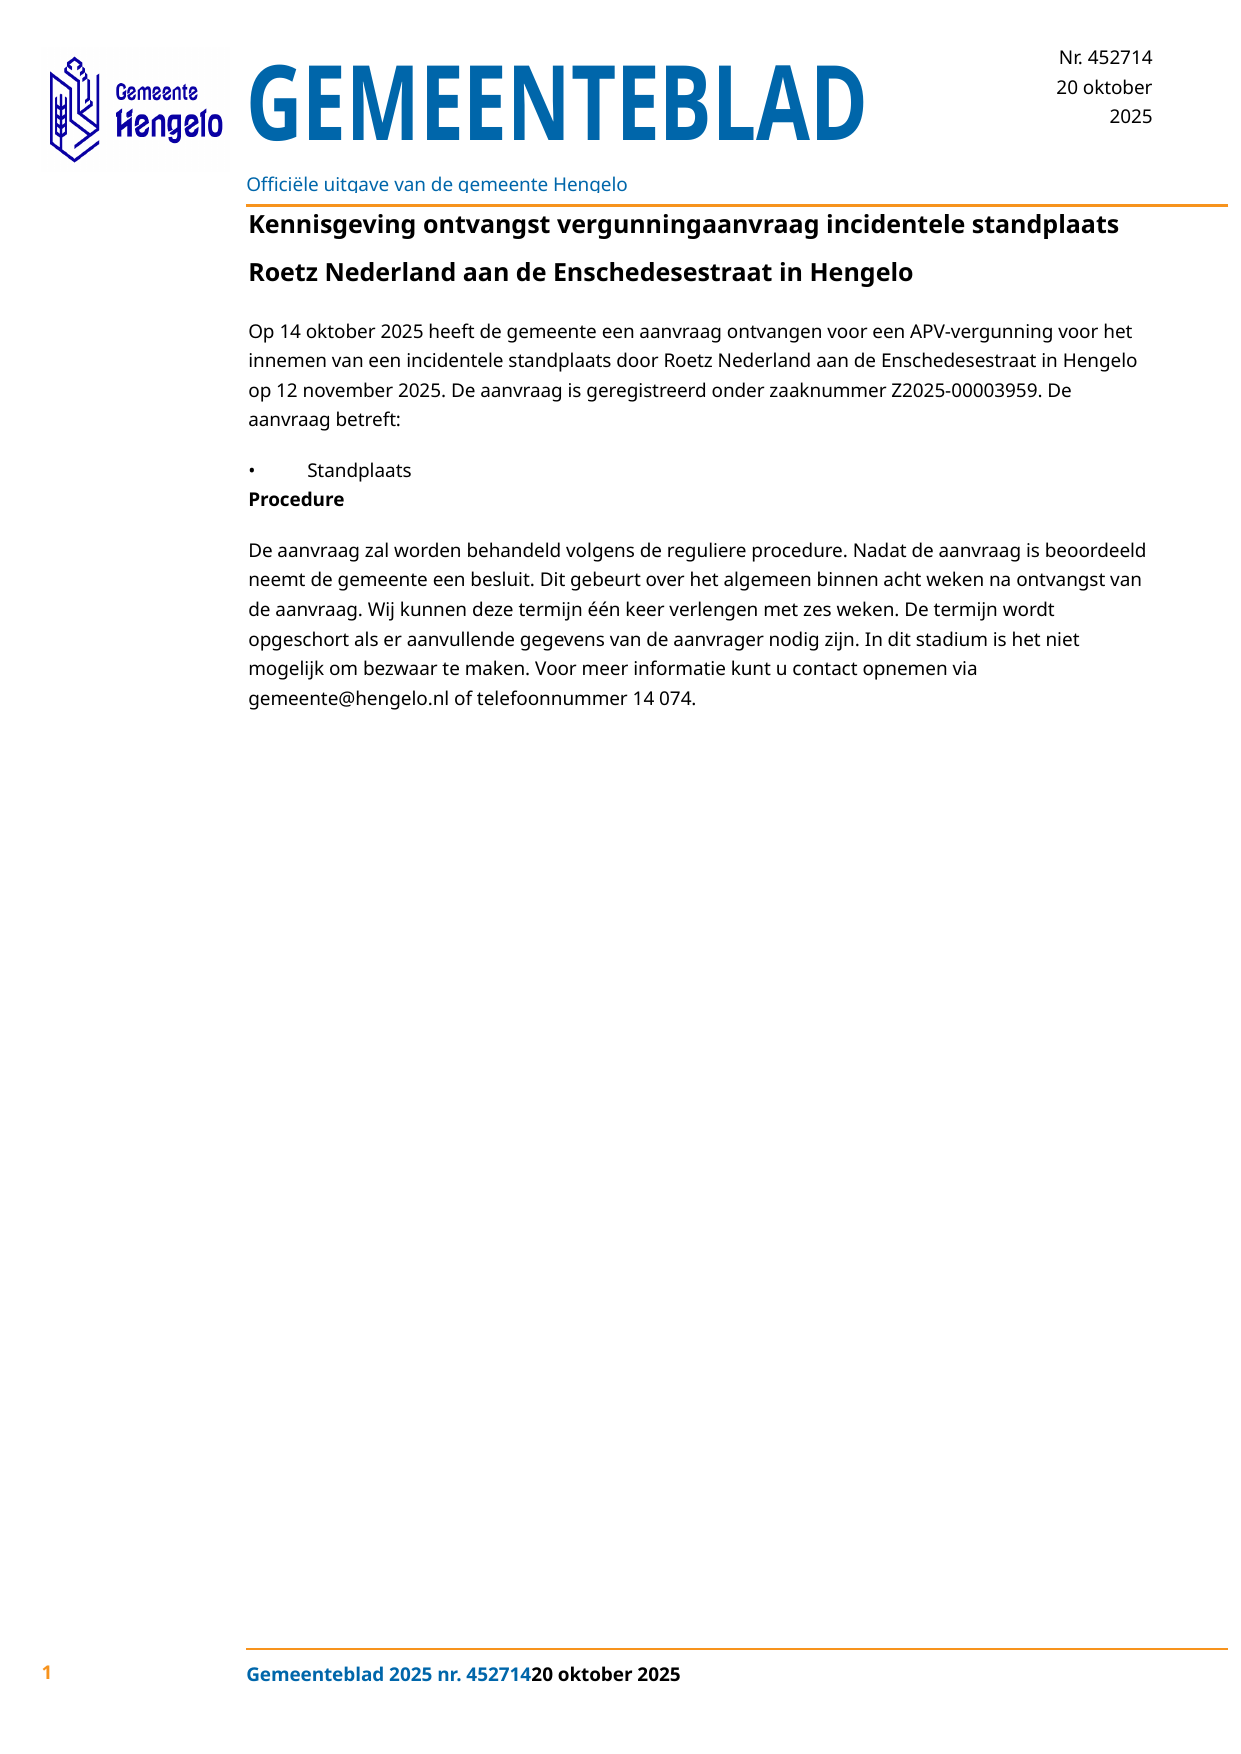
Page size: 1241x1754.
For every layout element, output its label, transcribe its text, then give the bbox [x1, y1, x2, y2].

text De aanvraag zal worden behandeld volgens de reguliere procedure. Nadat de aanvraag is beoordeeld neemt de gemeente een besluit. Dit gebeurt over het algemeen binnen acht weken na ontvangst van de aanvraag. Wij kunnen deze termijn één keer verlengen met zes weken. De termijn wordt opgeschort als er aanvullende gegevens van de aanvrager nodig zijn. In dit stadium is het niet mogelijk om bezwaar te maken. Voor meer informatie kunt u contact opnemen via gemeente@hengelo.nl of telefoonnummer 14 074. [248, 537, 1152, 711]
text Procedure [248, 487, 1152, 512]
text Kennisgeving ontvangst vergunningaanvraag incidentele standplaats Roetz Nederland aan de Enschedesestraat in Hengelo [248, 207, 1152, 288]
text Op 14 oktober 2025 heeft de gemeente een aanvraag ontvangen voor een APV-vergunning voor het innemen van een incidentele standplaats door Roetz Nederland aan de Enschedesestraat in Hengelo op 12 november 2025. De aanvraag is geregistreerd onder zaaknummer Z2025-00003959. De aanvraag betreft: [248, 318, 1152, 432]
picture [41, 47, 231, 172]
list Standplaats [248, 457, 1152, 483]
